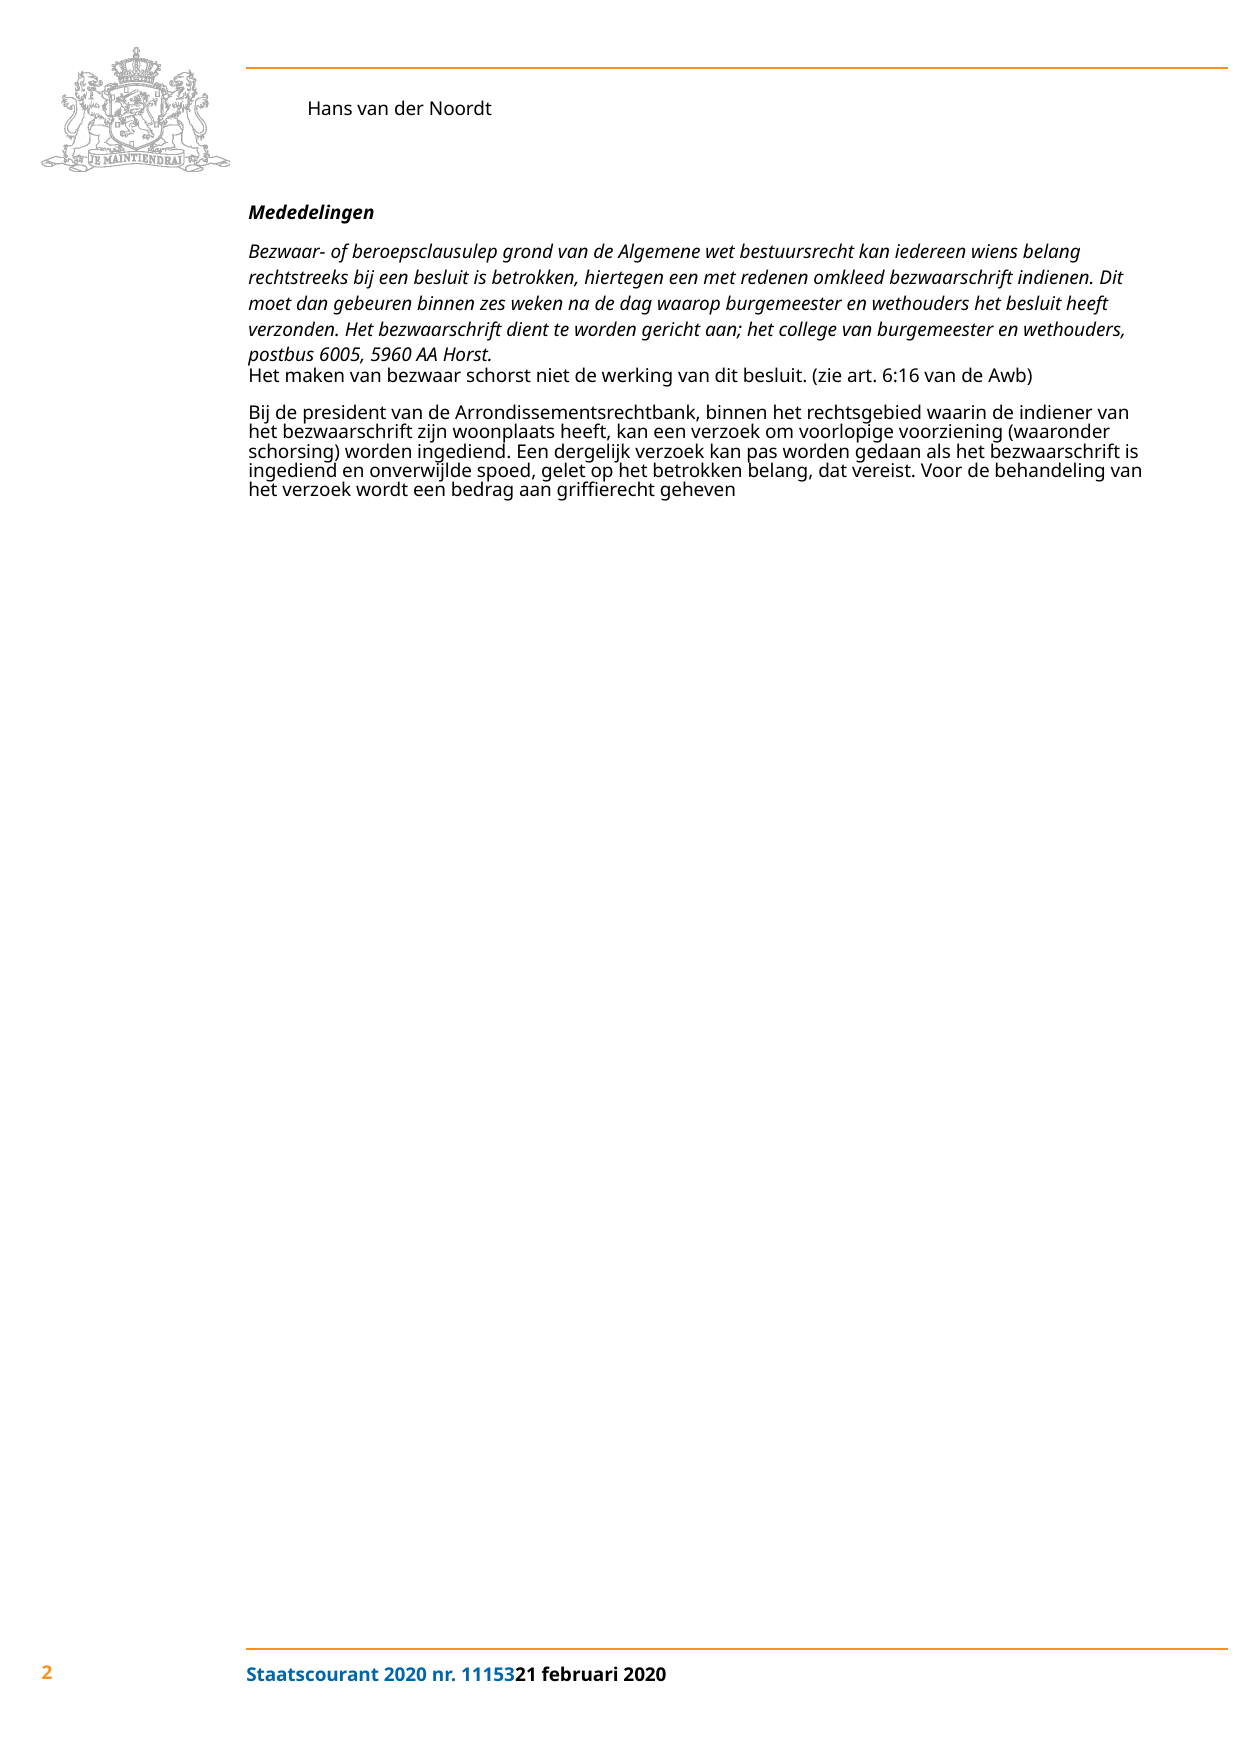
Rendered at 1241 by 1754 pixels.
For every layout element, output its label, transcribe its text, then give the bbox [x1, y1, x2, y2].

text Bezwaar- of beroepsclausulep grond van de Algemene wet bestuursrecht kan iedereen wiens belang rechtstreeks bij een besluit is betrokken, hiertegen een met redenen omkleed bezwaarschrift indienen. Dit moet dan gebeuren binnen zes weken na de dag waarop burgemeester en wethouders het besluit heeft verzonden. Het bezwaarschrift dient te worden gericht aan; het college van burgemeester en wethouders, postbus 6005, 5960 AA Horst. [248, 239, 1152, 367]
picture [41, 47, 231, 172]
text Mededelingen [248, 199, 1152, 225]
text Bij de president van de Arrondissementsrechtbank, binnen het rechtsgebied waarin de indiener van het bezwaarschrift zijn woonplaats heeft, kan een verzoek om voorlopige voorziening (waaronder schorsing) worden ingediend. Een dergelijk verzoek kan pas worden gedaan als het bezwaarschrift is ingediend en onverwijlde spoed, gelet op het betrokken belang, dat vereist. Voor de behandeling van het verzoek wordt een bedrag aan griffierecht geheven [248, 404, 1152, 501]
list Hans van der Noordt [248, 95, 1152, 121]
text Het maken van bezwaar schorst niet de werking van dit besluit. (zie art. 6:16 van de Awb) [248, 367, 1152, 387]
